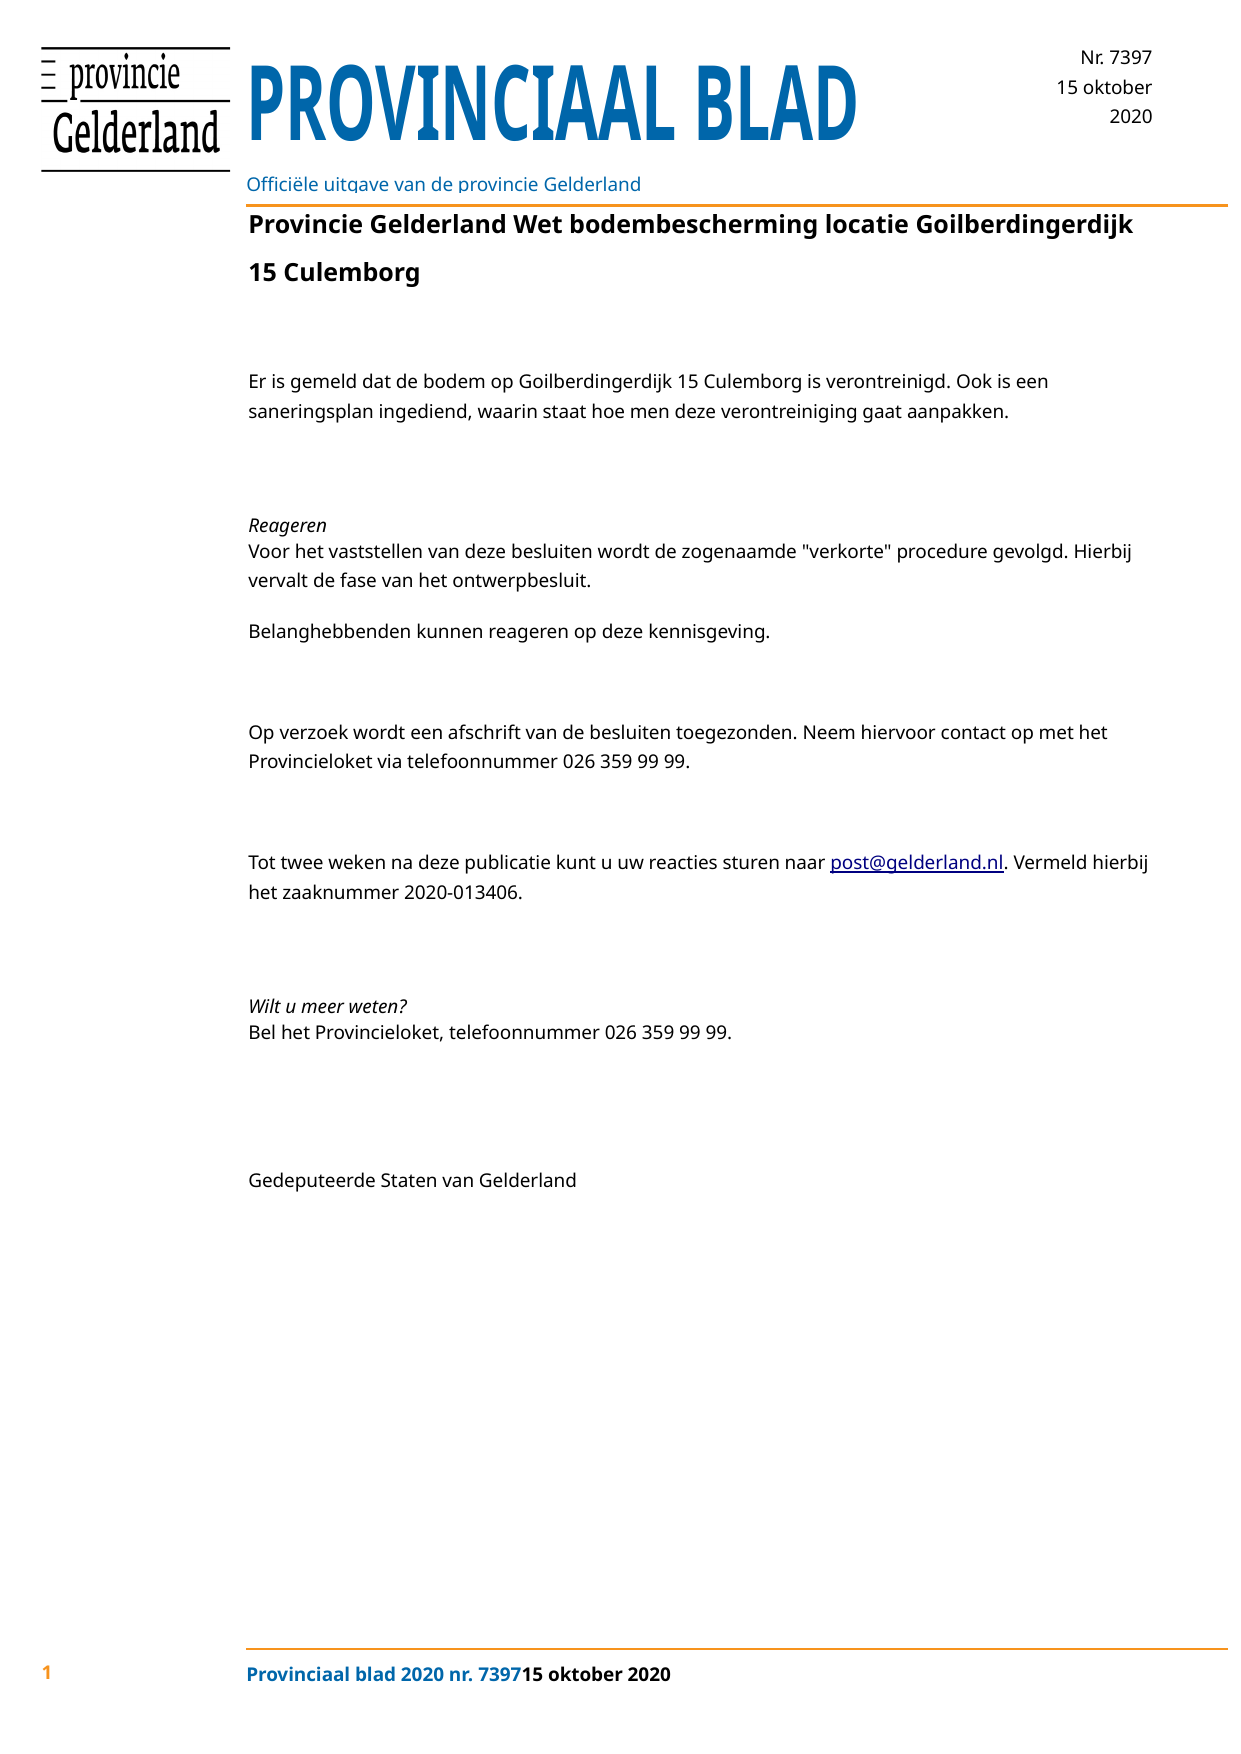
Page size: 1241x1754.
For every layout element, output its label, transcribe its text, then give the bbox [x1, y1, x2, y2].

text Op verzoek wordt een afschrift van de besluiten toegezonden. Neem hiervoor contact op met het Provincieloket via telefoonnummer 026 359 99 99. [248, 719, 1152, 774]
text Tot twee weken na deze publicatie kunt u uw reacties sturen naar post@gelderland.nl. Vermeld hierbij het zaaknummer 2020-013406. [248, 849, 1152, 904]
text Voor het vaststellen van deze besluiten wordt de zogenaamde "verkorte" procedure gevolgd. Hierbij vervalt de fase van het ontwerpbesluit. [248, 538, 1152, 593]
picture [41, 47, 231, 172]
text Reageren [248, 512, 1152, 538]
text Provincie Gelderland Wet bodembescherming locatie Goilberdingerdijk 15 Culemborg [248, 207, 1152, 288]
text Bel het Provincieloket, telefoonnummer 026 359 99 99. [248, 1019, 1152, 1045]
text Er is gemeld dat de bodem op Goilberdingerdijk 15 Culemborg is verontreinigd. Ook is een saneringsplan ingediend, waarin staat hoe men deze verontreiniging gaat aanpakken. [248, 368, 1152, 424]
text Wilt u meer weten? [248, 993, 1152, 1019]
text Gedeputeerde Staten van Gelderland [248, 1168, 1152, 1193]
text Belanghebbenden kunnen reageren op deze kennisgeving. [248, 618, 1152, 644]
